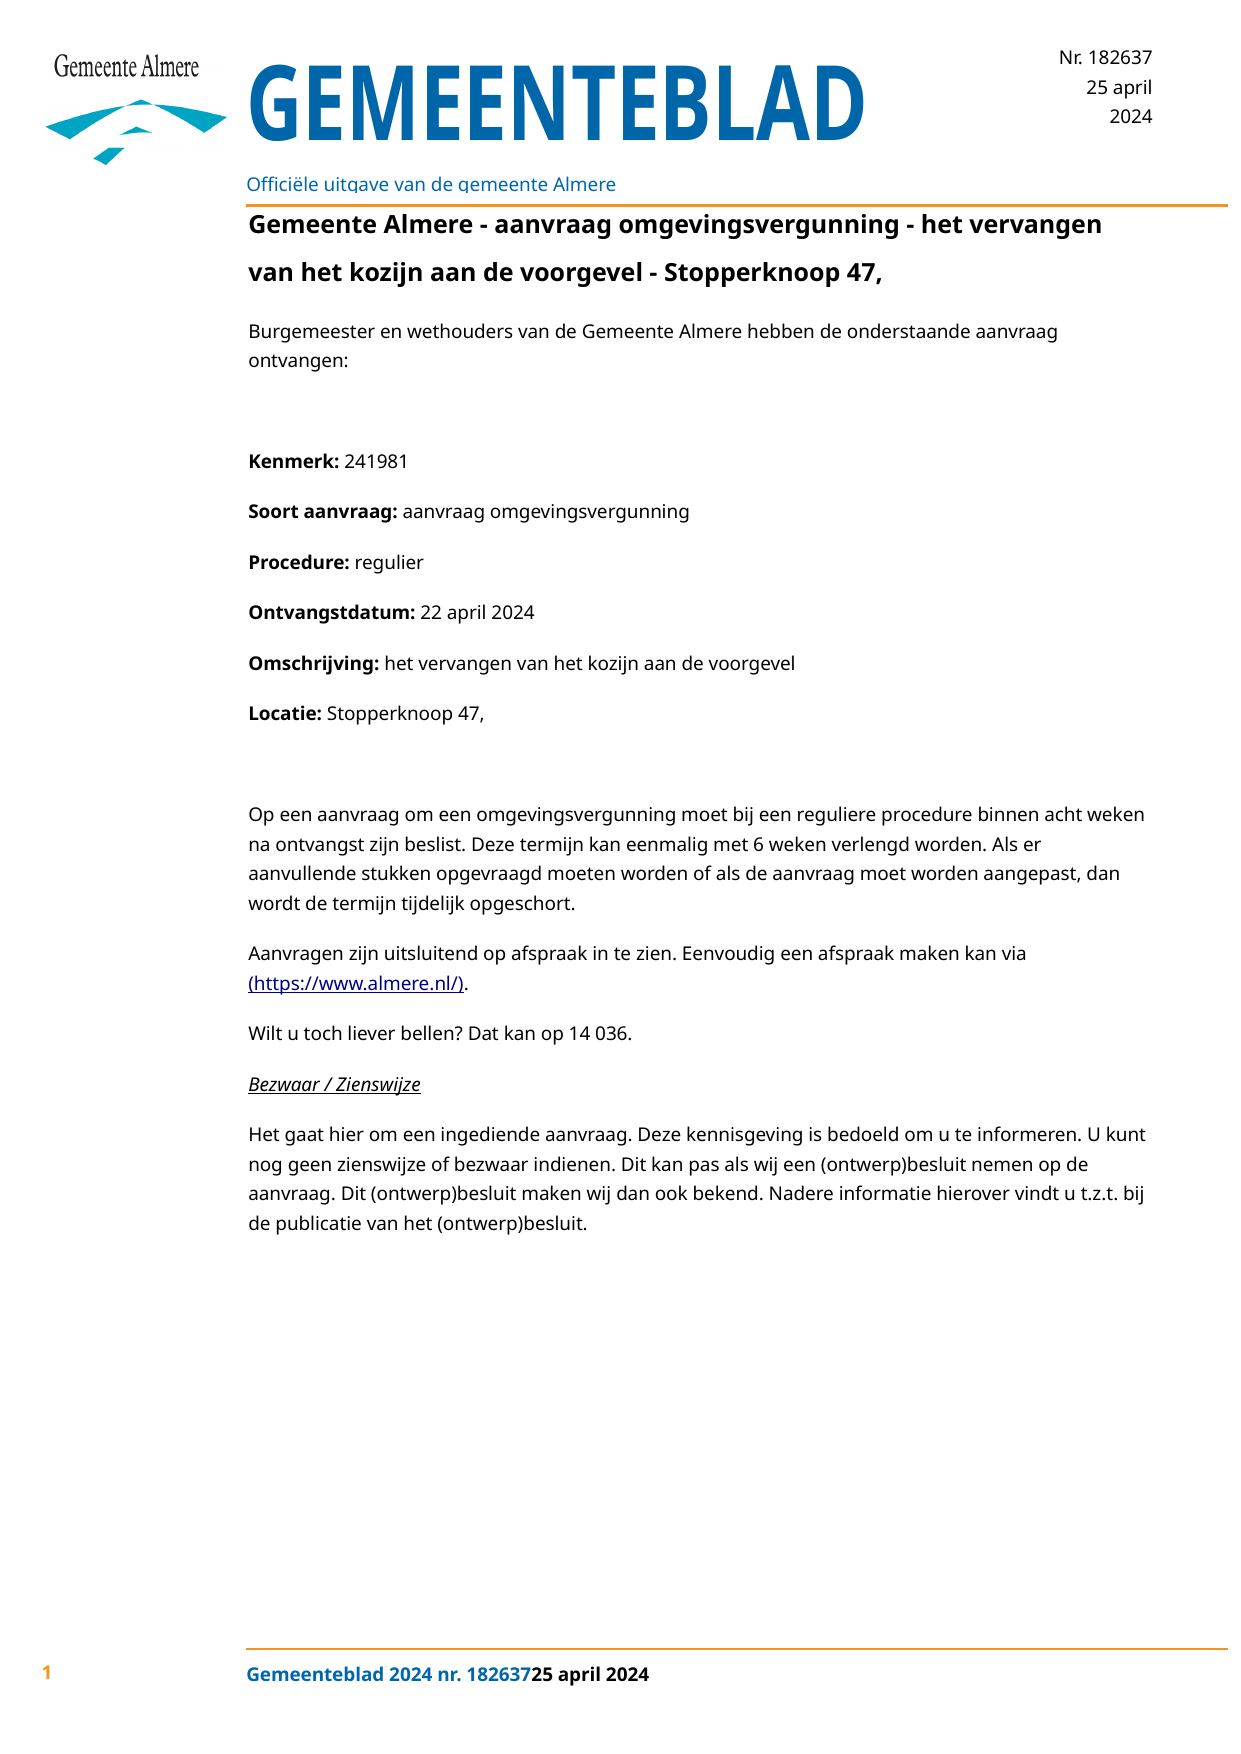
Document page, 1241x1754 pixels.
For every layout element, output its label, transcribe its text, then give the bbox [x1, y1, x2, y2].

text Locatie: Stopperknoop 47, [248, 700, 1152, 726]
text Omschrijving: het vervangen van het kozijn aan de voorgevel [248, 650, 1152, 676]
text Het gaat hier om een ingediende aanvraag. Deze kennisgeving is bedoeld om u te informeren. U kunt nog geen zienswijze of bezwaar indienen. Dit kan pas als wij een (ontwerp)besluit nemen op de aanvraag. Dit (ontwerp)besluit maken wij dan ook bekend. Nadere informatie hierover vindt u t.z.t. bij de publicatie van het (ontwerp)besluit. [248, 1121, 1152, 1236]
text Op een aanvraag om een omgevingsvergunning moet bij een reguliere procedure binnen acht weken na ontvangst zijn beslist. Deze termijn kan eenmalig met 6 weken verlengd worden. Als er aanvullende stukken opgevraagd moeten worden of als de aanvraag moet worden aangepast, dan wordt de termijn tijdelijk opgeschort. [248, 801, 1152, 916]
text Gemeente Almere - aanvraag omgevingsvergunning - het vervangen van het kozijn aan de voorgevel - Stopperknoop 47, [248, 207, 1152, 288]
text Wilt u toch liever bellen? Dat kan op 14 036. [248, 1020, 1152, 1046]
text Procedure: regulier [248, 549, 1152, 575]
text Kenmerk: 241981 [248, 448, 1152, 474]
text Soort aanvraag: aanvraag omgevingsvergunning [248, 499, 1152, 524]
text Burgemeester en wethouders van de Gemeente Almere hebben de onderstaande aanvraag ontvangen: [248, 318, 1152, 373]
text Bezwaar / Zienswijze [248, 1071, 1152, 1097]
text Ontvangstdatum: 22 april 2024 [248, 599, 1152, 625]
text Aanvragen zijn uitsluitend op afspraak in te zien. Eenvoudig een afspraak maken kan via (https://www.almere.nl/). [248, 940, 1152, 996]
picture [41, 47, 231, 172]
